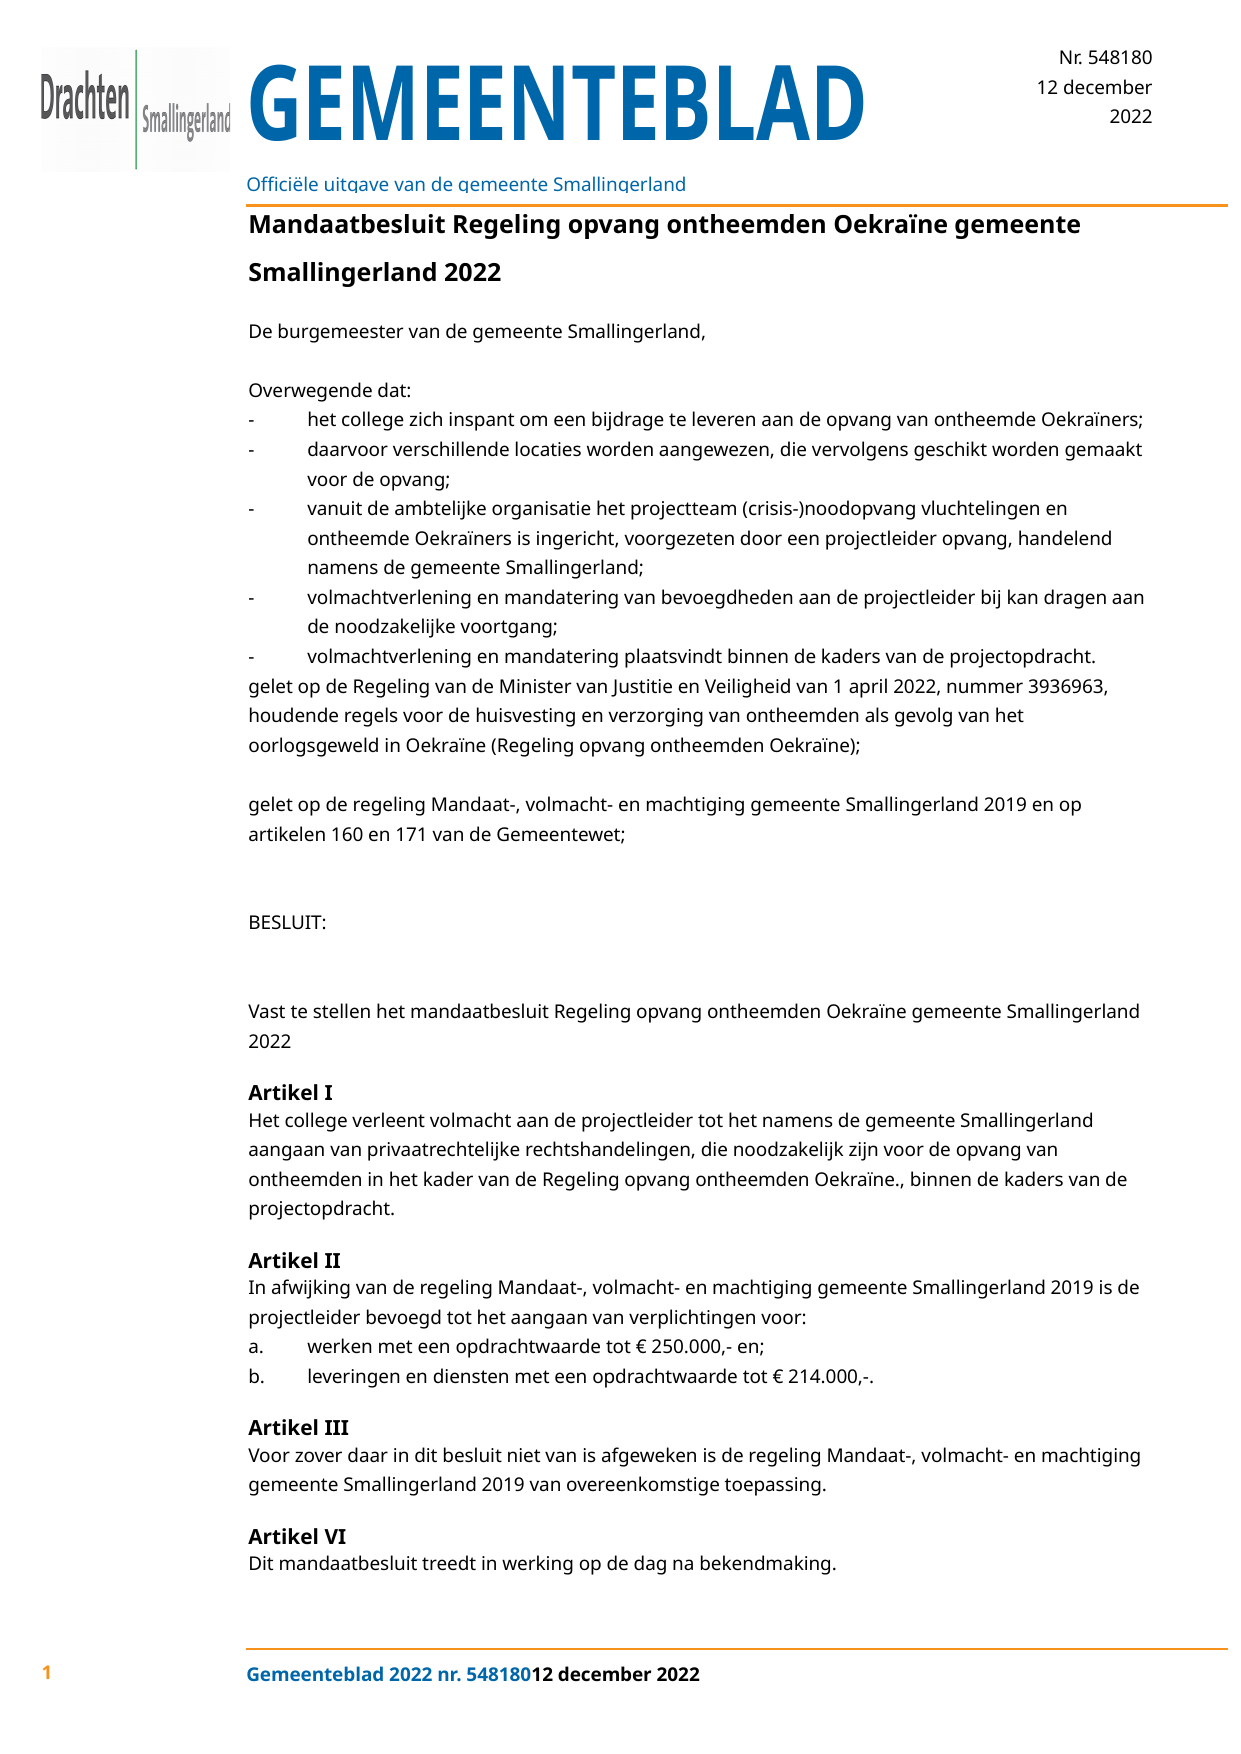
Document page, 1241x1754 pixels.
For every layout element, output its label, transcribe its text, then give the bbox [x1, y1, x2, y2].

text Artikel II [248, 1246, 1152, 1274]
text In afwijking van de regeling Mandaat-, volmacht- en machtiging gemeente Smallingerland 2019 is de projectleider bevoegd tot het aangaan van verplichtingen voor: [248, 1274, 1152, 1330]
text gelet op de regeling Mandaat-, volmacht- en machtiging gemeente Smallingerland 2019 en op artikelen 160 en 171 van de Gemeentewet; [248, 791, 1152, 847]
text Dit mandaatbesluit treedt in werking op de dag na bekendmaking. [248, 1550, 1152, 1576]
text Vast te stellen het mandaatbesluit Regeling opvang ontheemden Oekraïne gemeente Smallingerland 2022 [248, 998, 1152, 1054]
list het college zich inspant om een bijdrage te leveren aan de opvang van ontheemde Oekraïners; [248, 407, 1152, 432]
text Voor zover daar in dit besluit niet van is afgeweken is de regeling Mandaat-, volmacht- en machtiging gemeente Smallingerland 2019 van overeenkomstige toepassing. [248, 1442, 1152, 1497]
list volmachtverlening en mandatering plaatsvindt binnen de kaders van de projectopdracht. [248, 643, 1152, 669]
list vanuit de ambtelijke organisatie het projectteam (crisis-)noodopvang vluchtelingen en ontheemde Oekraïners is ingericht, voorgezeten door een projectleider opvang, handelend namens de gemeente Smallingerland; [248, 495, 1152, 580]
text Artikel I [248, 1078, 1152, 1107]
text BESLUIT: [248, 909, 1152, 935]
list volmachtverlening en mandatering van bevoegdheden aan de projectleider bij kan dragen aan de noodzakelijke voortgang; [248, 584, 1152, 639]
list daarvoor verschillende locaties worden aangewezen, die vervolgens geschikt worden gemaakt voor de opvang; [248, 436, 1152, 492]
text Artikel III [248, 1413, 1152, 1442]
picture [41, 47, 231, 172]
text Overwegende dat: [248, 377, 1152, 403]
list werken met een opdrachtwaarde tot € 250.000,- en; [248, 1333, 1152, 1359]
text Mandaatbesluit Regeling opvang ontheemden Oekraïne gemeente Smallingerland 2022 [248, 207, 1152, 288]
text Het college verleent volmacht aan de projectleider tot het namens de gemeente Smallingerland aangaan van privaatrechtelijke rechtshandelingen, die noodzakelijk zijn voor de opvang van ontheemden in het kader van de Regeling opvang ontheemden Oekraïne., binnen de kaders van de projectopdracht. [248, 1107, 1152, 1221]
text Artikel VI [248, 1522, 1152, 1550]
text De burgemeester van de gemeente Smallingerland, [248, 318, 1152, 344]
text gelet op de Regeling van de Minister van Justitie en Veiligheid van 1 april 2022, nummer 3936963, houdende regels voor de huisvesting en verzorging van ontheemden als gevolg van het oorlogsgeweld in Oekraïne (Regeling opvang ontheemden Oekraïne); [248, 673, 1152, 758]
list leveringen en diensten met een opdrachtwaarde tot € 214.000,-. [248, 1363, 1152, 1389]
